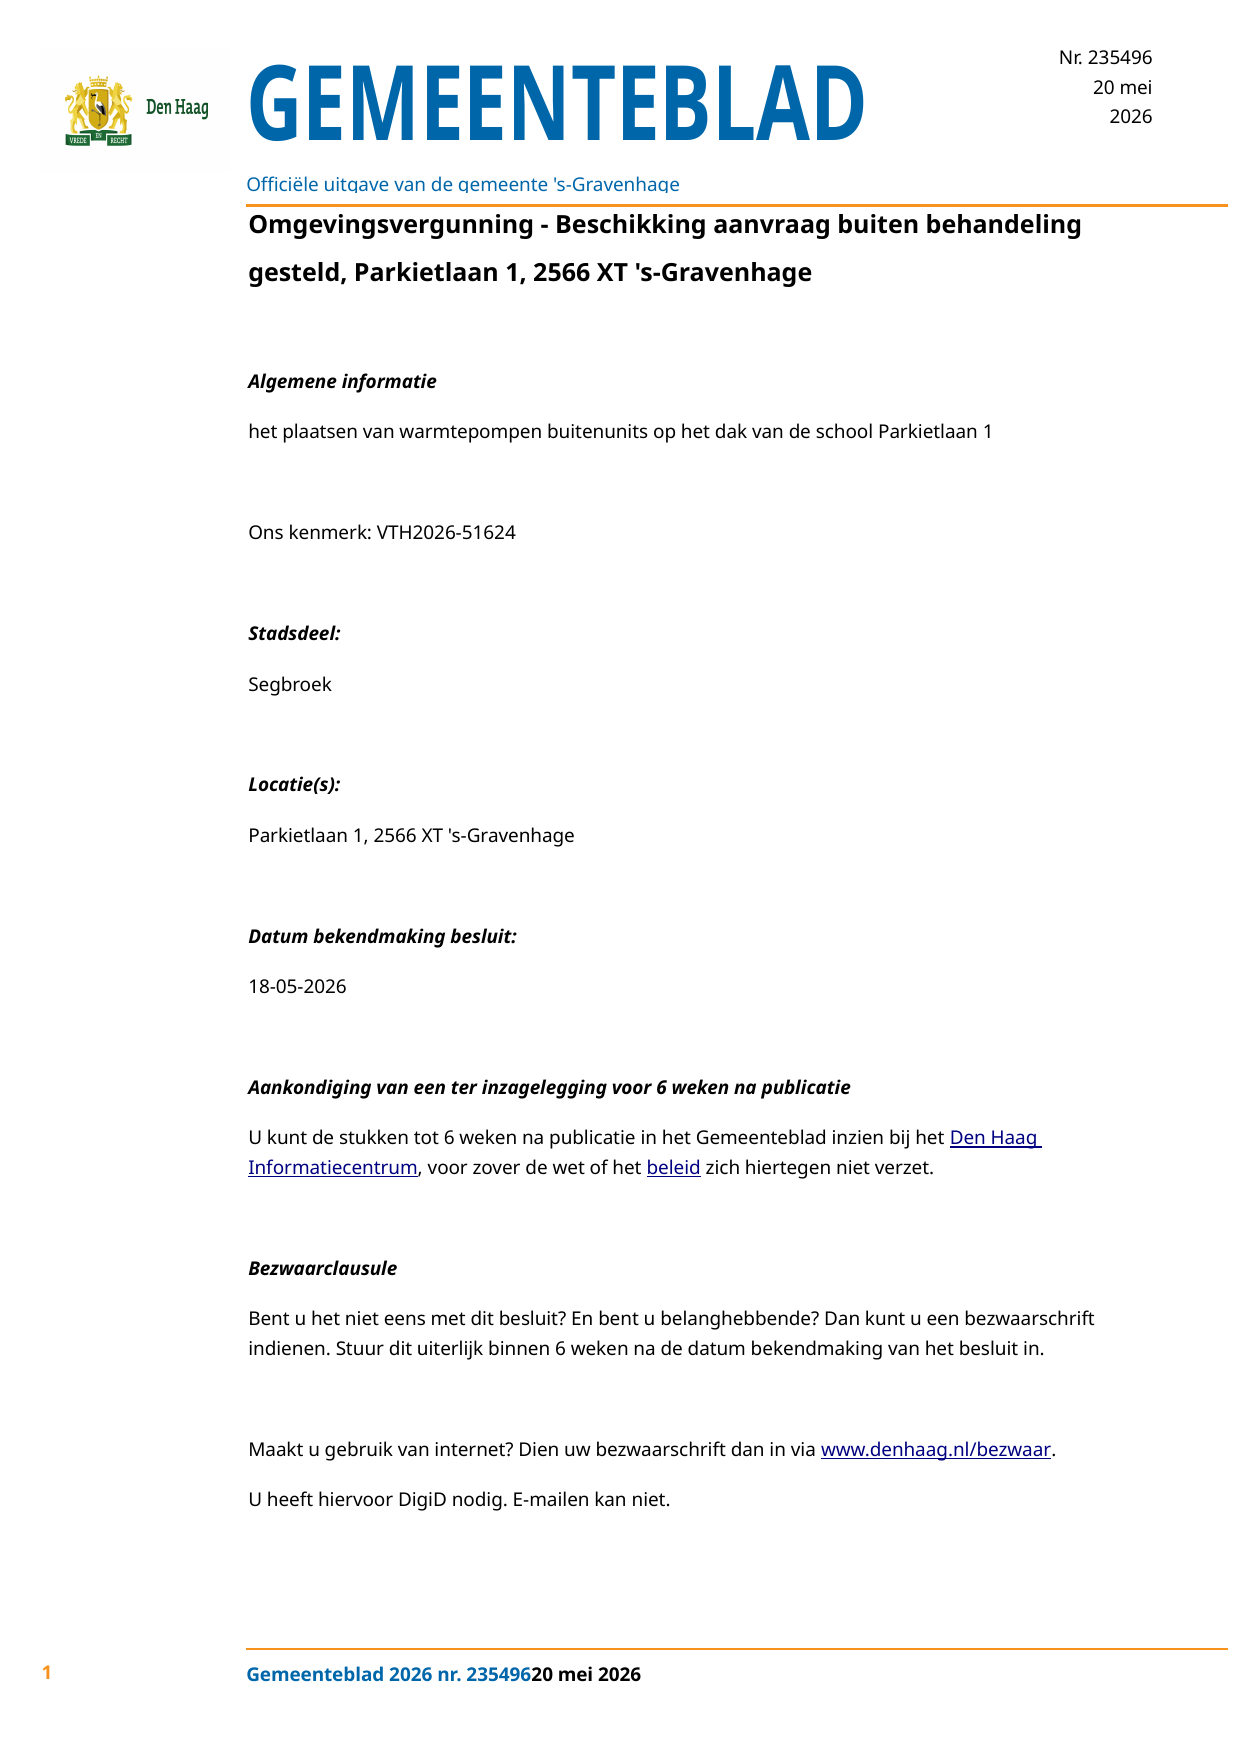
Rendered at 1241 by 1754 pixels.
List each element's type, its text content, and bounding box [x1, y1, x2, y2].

text U kunt de stukken tot 6 weken na publicatie in het Gemeenteblad inzien bij het Den Haag Informatiecentrum, voor zover de wet of het beleid zich hiertegen niet verzet. [248, 1124, 1152, 1180]
text Bent u het niet eens met dit besluit? En bent u belanghebbende? Dan kunt u een bezwaarschrift indienen. Stuur dit uiterlijk binnen 6 weken na de datum bekendmaking van het besluit in. [248, 1305, 1152, 1361]
text Aankondiging van een ter inzagelegging voor 6 weken na publicatie [248, 1074, 1152, 1100]
text U heeft hiervoor DigiD nodig. E-mailen kan niet. [248, 1486, 1152, 1512]
picture [41, 47, 231, 172]
text 18-05-2026 [248, 973, 1152, 999]
text Maakt u gebruik van internet? Dien uw bezwaarschrift dan in via www.denhaag.nl/bezwaar. [248, 1436, 1152, 1462]
text Datum bekendmaking besluit: [248, 923, 1152, 949]
text Ons kenmerk: VTH2026-51624 [248, 519, 1152, 545]
text Bezwaarclausule [248, 1255, 1152, 1281]
text Algemene informatie [248, 368, 1152, 394]
text het plaatsen van warmtepompen buitenunits op het dak van de school Parkietlaan 1 [248, 419, 1152, 444]
text Stadsdeel: [248, 620, 1152, 646]
text Omgevingsvergunning - Beschikking aanvraag buiten behandeling gesteld, Parkietlaan 1, 2566 XT 's-Gravenhage [248, 207, 1152, 288]
text Parkietlaan 1, 2566 XT 's-Gravenhage [248, 822, 1152, 848]
text Segbroek [248, 671, 1152, 697]
text Locatie(s): [248, 772, 1152, 797]
